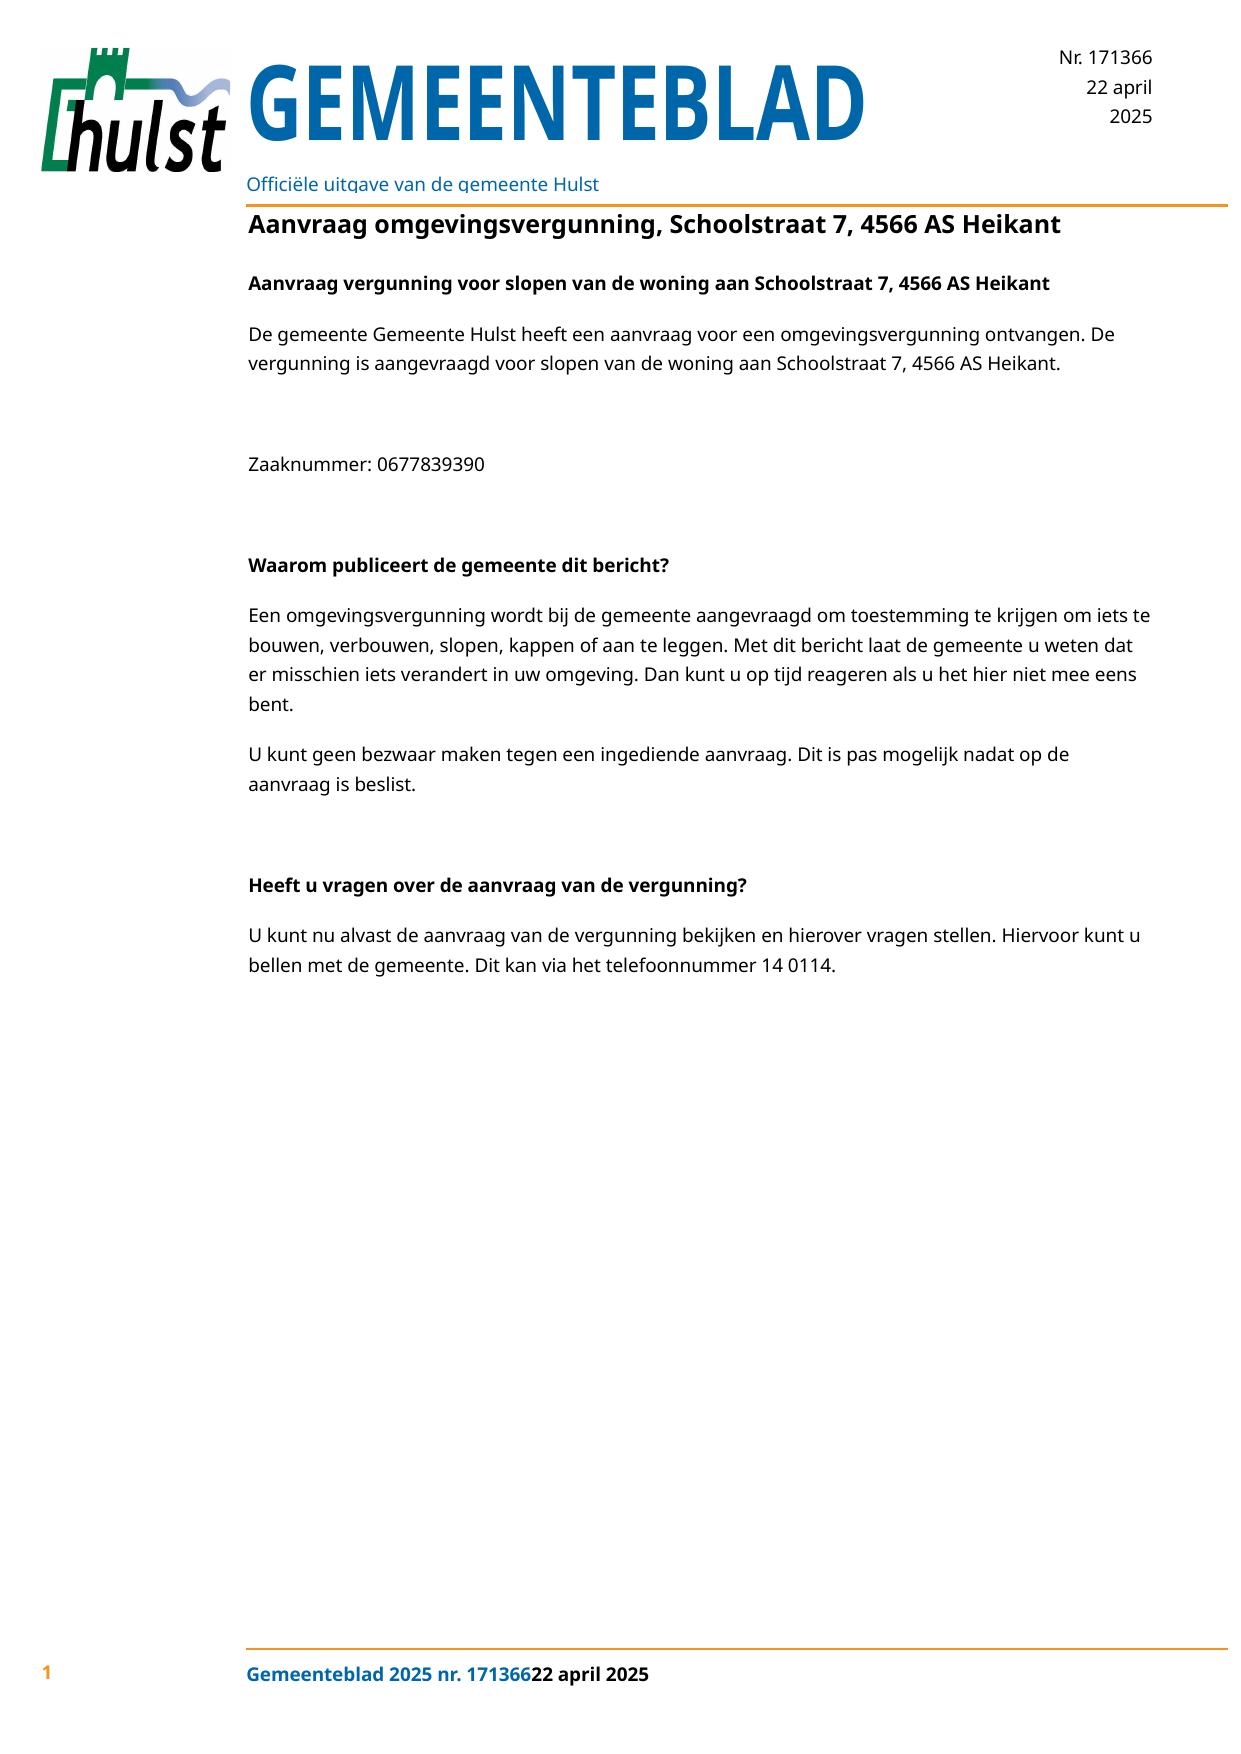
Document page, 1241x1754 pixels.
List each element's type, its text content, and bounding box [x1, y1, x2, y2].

text U kunt geen bezwaar maken tegen een ingediende aanvraag. Dit is pas mogelijk nadat op de aanvraag is beslist. [248, 742, 1152, 797]
picture [41, 47, 231, 172]
text Zaaknummer: 0677839390 [248, 451, 1152, 477]
text Aanvraag vergunning voor slopen van de woning aan Schoolstraat 7, 4566 AS Heikant [248, 270, 1152, 296]
text Heeft u vragen over de aanvraag van de vergunning? [248, 872, 1152, 898]
text U kunt nu alvast de aanvraag van de vergunning bekijken en hierover vragen stellen. Hiervoor kunt u bellen met de gemeente. Dit kan via het telefoonnummer 14 0114. [248, 922, 1152, 978]
text Een omgevingsvergunning wordt bij de gemeente aangevraagd om toestemming te krijgen om iets te bouwen, verbouwen, slopen, kappen of aan te leggen. Met dit bericht laat de gemeente u weten dat er misschien iets verandert in uw omgeving. Dan kunt u op tijd reageren als u het hier niet mee eens bent. [248, 602, 1152, 717]
text Waarom publiceert de gemeente dit bericht? [248, 552, 1152, 578]
text Aanvraag omgevingsvergunning, Schoolstraat 7, 4566 AS Heikant [248, 207, 1152, 241]
text De gemeente Gemeente Hulst heeft een aanvraag voor een omgevingsvergunning ontvangen. De vergunning is aangevraagd voor slopen van de woning aan Schoolstraat 7, 4566 AS Heikant. [248, 321, 1152, 376]
